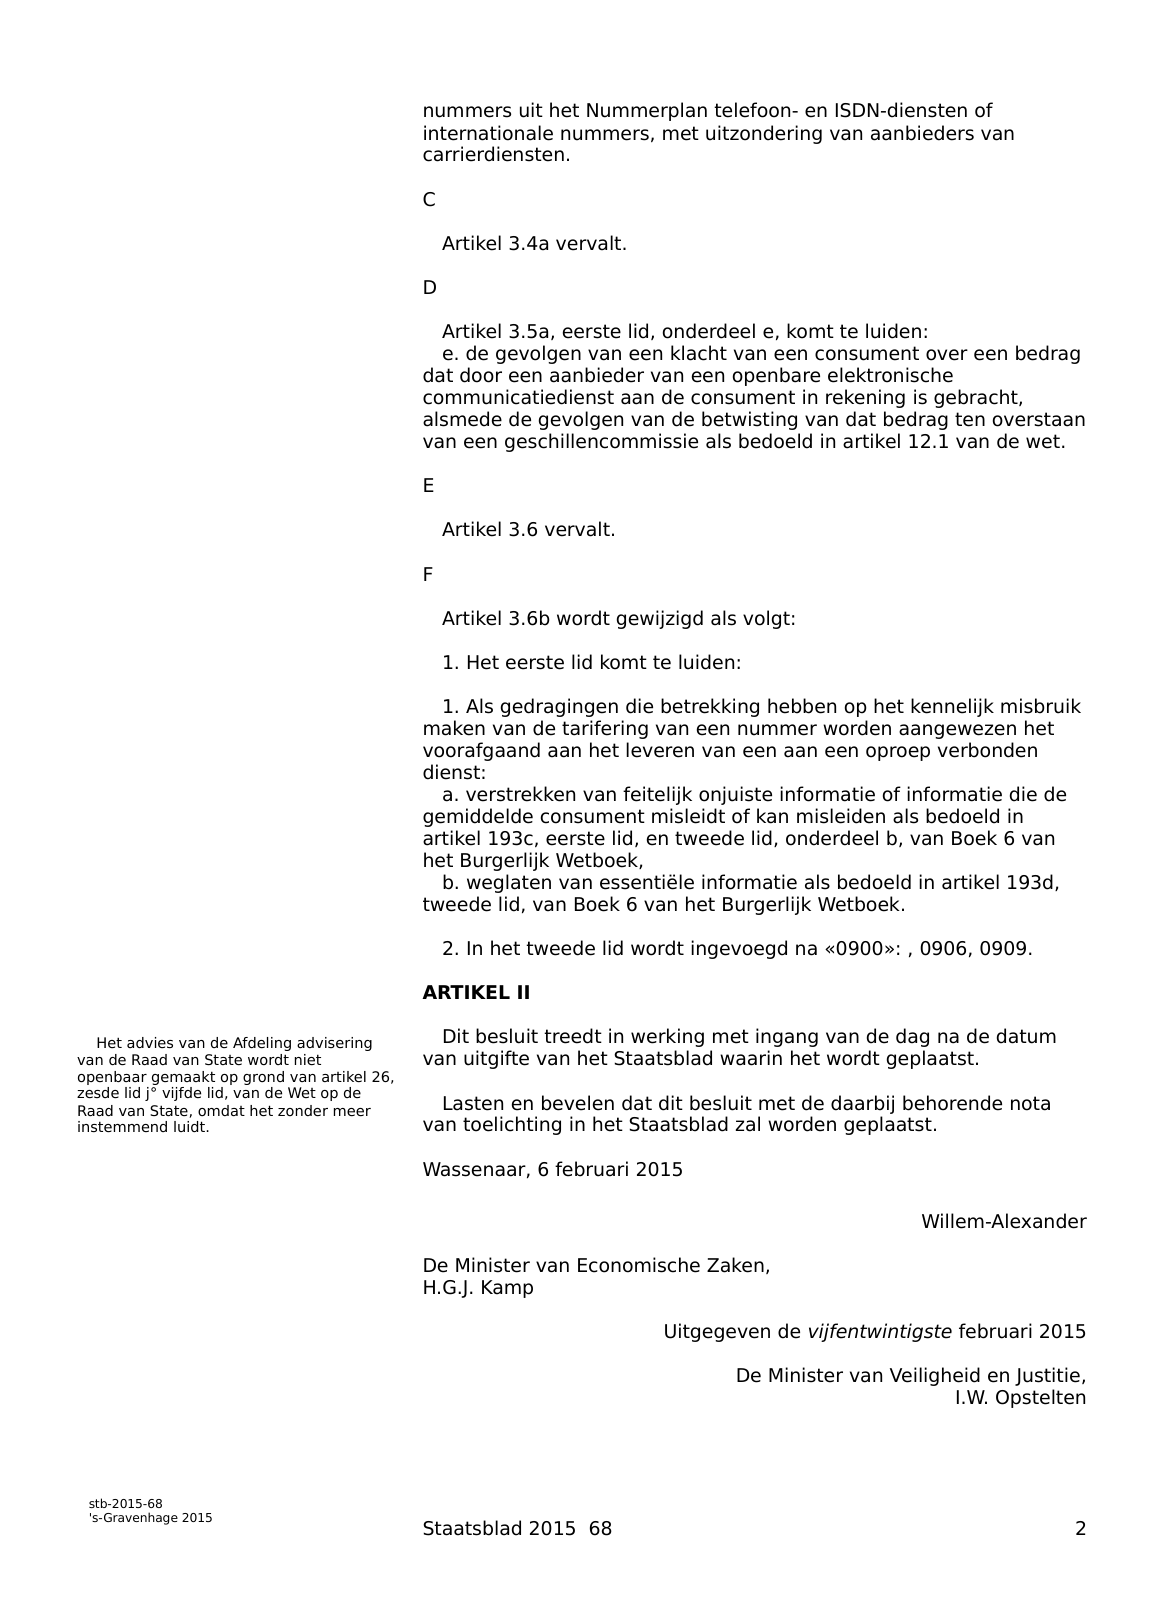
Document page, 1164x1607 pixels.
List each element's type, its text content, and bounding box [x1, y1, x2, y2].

text Artikel 3.4a vervalt. [422, 233, 1087, 255]
text stb-2015-68 [88, 1497, 323, 1511]
text Het advies van de Afdeling advisering van de Raad van State wordt niet openbaar gemaakt op grond van artikel 26, zesde lid j° vijfde lid, van de Wet op de Raad van State, omdat het zonder meer instemmend luidt. [77, 1034, 396, 1136]
subtitle ARTIKEL II [422, 982, 1087, 1004]
text 1. Het eerste lid komt te luiden: [422, 652, 1087, 674]
text Artikel 3.6b wordt gewijzigd als volgt: [422, 608, 1087, 629]
text 1. Als gedragingen die betrekking hebben op het kennelijk misbruik maken van de tarifering van een nummer worden aangewezen het voorafgaand aan het leveren van een aan een oproep verbonden dienst: [422, 696, 1087, 784]
text C [422, 188, 1087, 211]
text Uitgegeven de vijfentwintigste februari 2015 [422, 1321, 1087, 1343]
text De Minister van Economische Zaken, H.G.J. Kamp [422, 1255, 1087, 1299]
text Artikel 3.6 vervalt. [422, 519, 1087, 541]
text E [422, 475, 1087, 497]
text F [422, 563, 1087, 585]
text Wassenaar, 6 februari 2015 [422, 1158, 1087, 1181]
text Willem-Alexander [422, 1211, 1087, 1232]
text 's-Gravenhage 2015 [88, 1511, 323, 1525]
text D [422, 277, 1087, 299]
text e. de gevolgen van een klacht van een consument over een bedrag dat door een aanbieder van een openbare elektronische communicatiedienst aan de consument in rekening is gebracht, alsmede de gevolgen van de betwisting van dat bedrag ten overstaan van een geschillencommissie als bedoeld in artikel 12.1 van de wet. [422, 343, 1087, 453]
text Artikel 3.5a, eerste lid, onderdeel e, komt te luiden: [422, 321, 1087, 343]
text a. verstrekken van feitelijk onjuiste informatie of informatie die de gemiddelde consument misleidt of kan misleiden als bedoeld in artikel 193c, eerste lid, en tweede lid, onderdeel b, van Boek 6 van het Burgerlijk Wetboek, [422, 784, 1087, 872]
text Dit besluit treedt in werking met ingang van de dag na de datum van uitgifte van het Staatsblad waarin het wordt geplaatst. [422, 1026, 1087, 1070]
text De Minister van Veiligheid en Justitie, I.W. Opstelten [422, 1365, 1087, 1409]
text nummers uit het Nummerplan telefoon- en ISDN-diensten of internationale nummers, met uitzondering van aanbieders van carrierdiensten. [422, 100, 1087, 166]
text b. weglaten van essentiële informatie als bedoeld in artikel 193d, tweede lid, van Boek 6 van het Burgerlijk Wetboek. [422, 872, 1087, 916]
text Lasten en bevelen dat dit besluit met de daarbij behorende nota van toelichting in het Staatsblad zal worden geplaatst. [422, 1092, 1087, 1136]
text 2. In het tweede lid wordt ingevoegd na «0900»: , 0906, 0909. [422, 938, 1087, 960]
